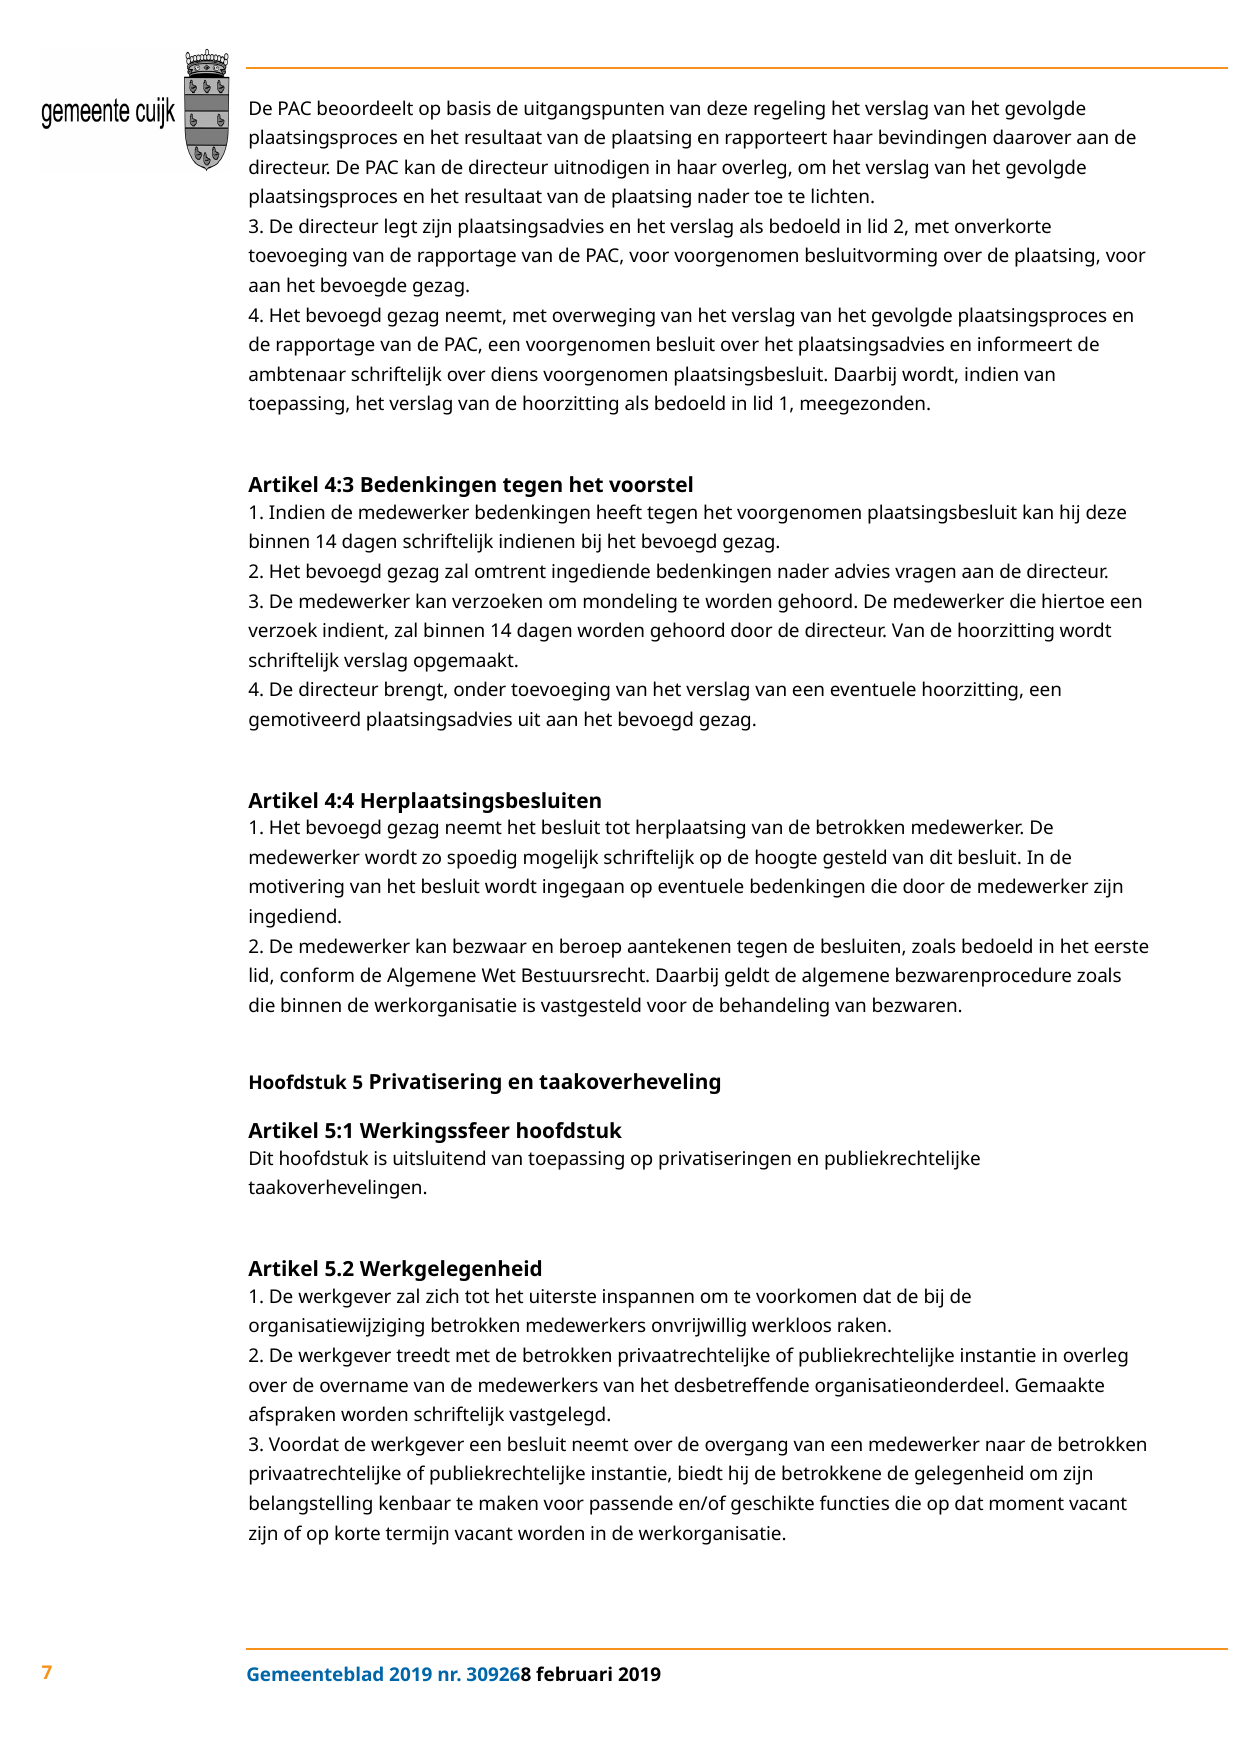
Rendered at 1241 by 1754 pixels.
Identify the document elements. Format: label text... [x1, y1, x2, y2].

text 3. Voordat de werkgever een besluit neemt over de overgang van een medewerker naar de betrokken privaatrechtelijke of publiekrechtelijke instantie, biedt hij de betrokkene de gelegenheid om zijn belangstelling kenbaar te maken voor passende en/of geschikte functies die op dat moment vacant zijn of op korte termijn vacant worden in de werkorganisatie. [248, 1431, 1152, 1545]
text 2. De medewerker kan bezwaar en beroep aantekenen tegen de besluiten, zoals bedoeld in het eerste lid, conform de Algemene Wet Bestuursrecht. Daarbij geldt de algemene bezwarenprocedure zoals die binnen de werkorganisatie is vastgesteld voor de behandeling van bezwaren. [248, 933, 1152, 1018]
text 1. Het bevoegd gezag neemt het besluit tot herplaatsing van de betrokken medewerker. De medewerker wordt zo spoedig mogelijk schriftelijk op de hoogte gesteld van dit besluit. In de motivering van het besluit wordt ingegaan op eventuele bedenkingen die door de medewerker zijn ingediend. [248, 814, 1152, 929]
text 1. Indien de medewerker bedenkingen heeft tegen het voorgenomen plaatsingsbesluit kan hij deze binnen 14 dagen schriftelijk indienen bij het bevoegd gezag. [248, 499, 1152, 554]
text Artikel 5.2 Werkgelegenheid [248, 1254, 1152, 1283]
text 2. Het bevoegd gezag zal omtrent ingediende bedenkingen nader advies vragen aan de directeur. [248, 558, 1152, 584]
text Dit hoofdstuk is uitsluitend van toepassing op privatiseringen en publiekrechtelijke taakoverhevelingen. [248, 1145, 1152, 1200]
text De PAC beoordeelt op basis de uitgangspunten van deze regeling het verslag van het gevolgde plaatsingsproces en het resultaat van de plaatsing en rapporteert haar bevindingen daarover aan de directeur. De PAC kan de directeur uitnodigen in haar overleg, om het verslag van het gevolgde plaatsingsproces en het resultaat van de plaatsing nader toe te lichten. [248, 95, 1152, 209]
text Artikel 5:1 Werkingssfeer hoofdstuk [248, 1117, 1152, 1145]
text 2. De werkgever treedt met de betrokken privaatrechtelijke of publiekrechtelijke instantie in overleg over de overname van de medewerkers van het desbetreffende organisatieonderdeel. Gemaakte afspraken worden schriftelijk vastgelegd. [248, 1342, 1152, 1427]
text Artikel 4:4 Herplaatsingsbesluiten [248, 786, 1152, 814]
text 3. De directeur legt zijn plaatsingsadvies en het verslag als bedoeld in lid 2, met onverkorte toevoeging van de rapportage van de PAC, voor voorgenomen besluitvorming over de plaatsing, voor aan het bevoegde gezag. [248, 213, 1152, 298]
text 4. De directeur brengt, onder toevoeging van het verslag van een eventuele hoorzitting, een gemotiveerd plaatsingsadvies uit aan het bevoegd gezag. [248, 677, 1152, 732]
picture [41, 47, 231, 172]
text 4. Het bevoegd gezag neemt, met overweging van het verslag van het gevolgde plaatsingsproces en de rapportage van de PAC, een voorgenomen besluit over het plaatsingsadvies en informeert de ambtenaar schriftelijk over diens voorgenomen plaatsingsbesluit. Daarbij wordt, indien van toepassing, het verslag van de hoorzitting als bedoeld in lid 1, meegezonden. [248, 302, 1152, 416]
text 1. De werkgever zal zich tot het uiterste inspannen om te voorkomen dat de bij de organisatiewijziging betrokken medewerkers onvrijwillig werkloos raken. [248, 1283, 1152, 1338]
text Artikel 4:3 Bedenkingen tegen het voorstel [248, 471, 1152, 499]
text Hoofdstuk 5 Privatisering en taakoverheveling [248, 1067, 1152, 1096]
text 3. De medewerker kan verzoeken om mondeling te worden gehoord. De medewerker die hiertoe een verzoek indient, zal binnen 14 dagen worden gehoord door de directeur. Van de hoorzitting wordt schriftelijk verslag opgemaakt. [248, 588, 1152, 673]
